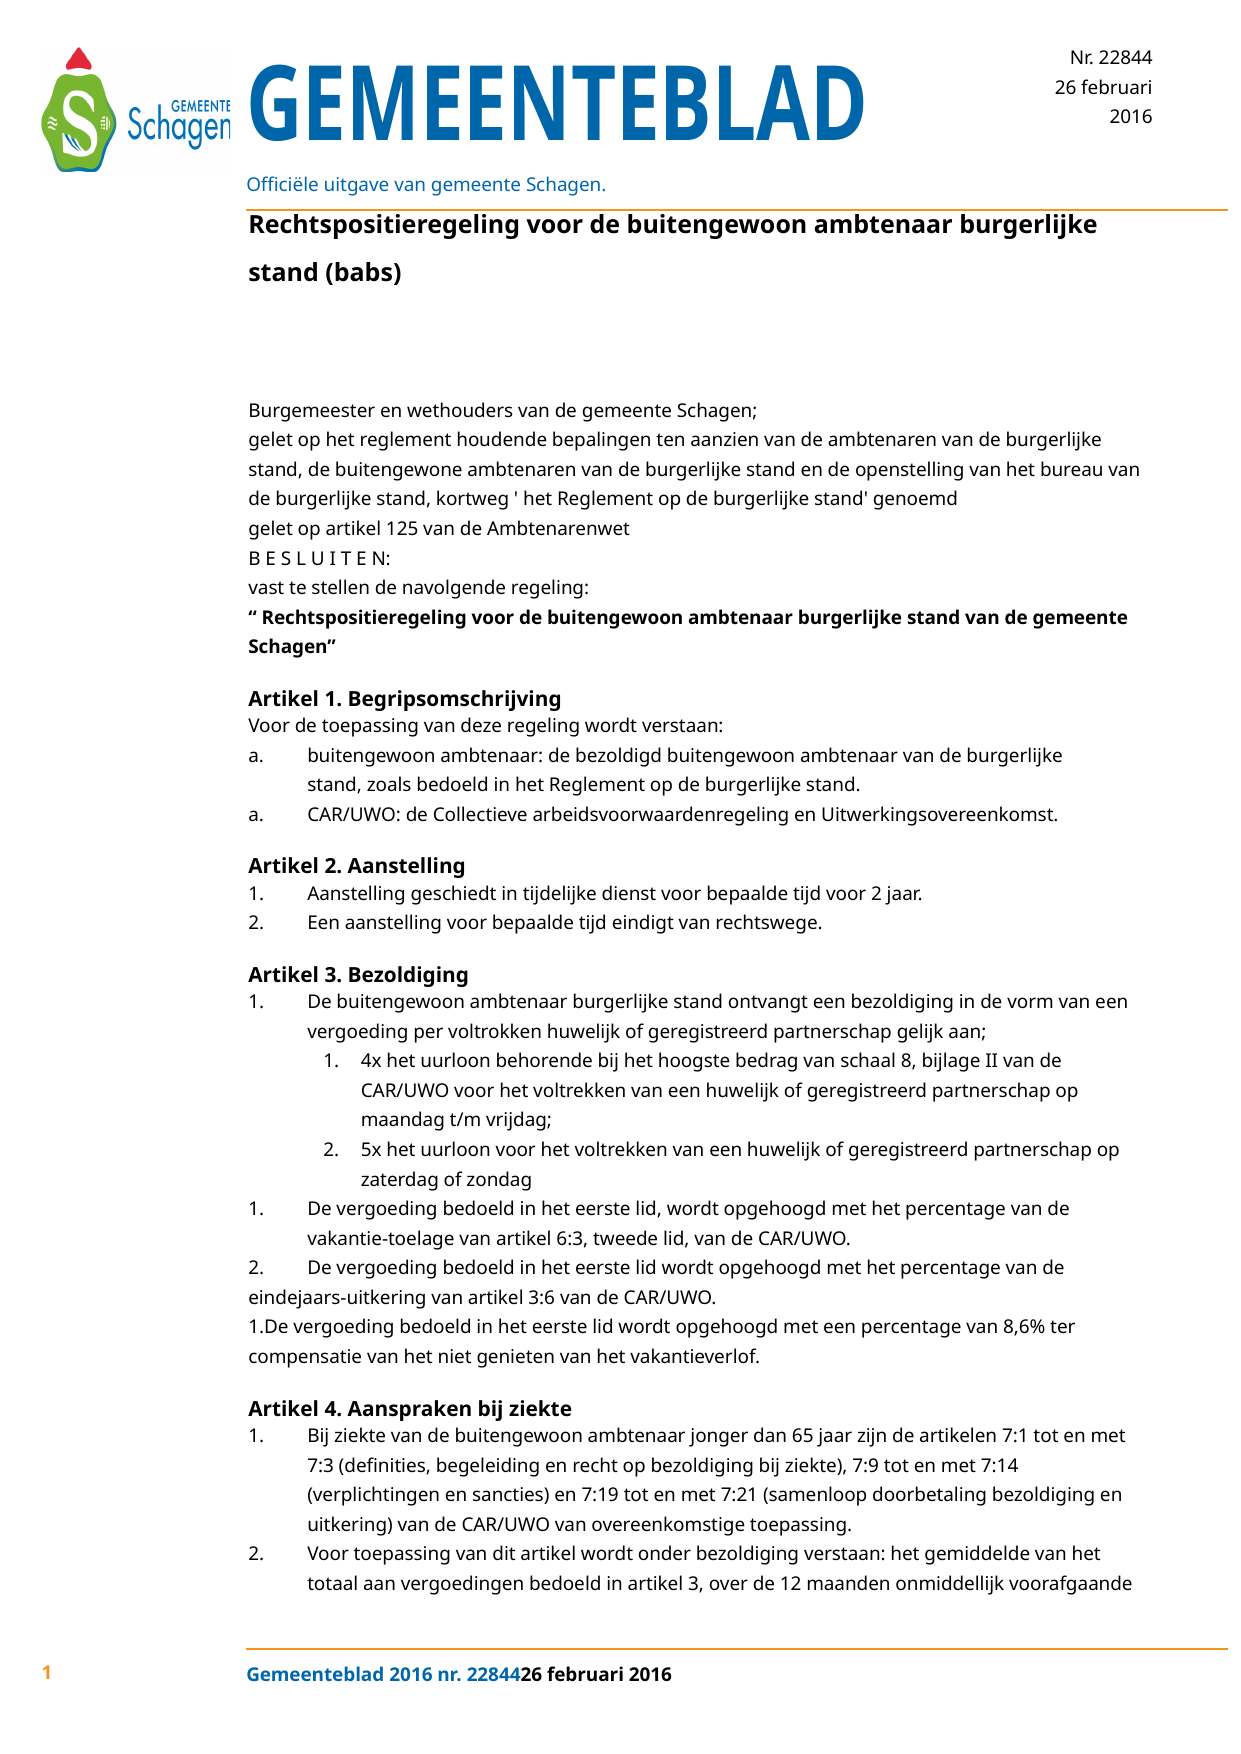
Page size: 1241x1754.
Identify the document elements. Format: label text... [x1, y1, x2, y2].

text 1.De vergoeding bedoeld in het eerste lid wordt opgehoogd met een percentage van 8,6% ter compensatie van het niet genieten van het vakantieverlof. [248, 1314, 1152, 1369]
list Aanstelling geschiedt in tijdelijke dienst voor bepaalde tijd voor 2 jaar. [248, 880, 1152, 906]
picture [41, 47, 231, 172]
list CAR/UWO: de Collectieve arbeidsvoorwaardenregeling en Uitwerkingsovereenkomst. [248, 801, 1152, 827]
list Voor toepassing van dit artikel wordt onder bezoldiging verstaan: het gemiddelde van het totaal aan vergoedingen bedoeld in artikel 3, over de 12 maanden onmiddellijk voorafgaande [248, 1541, 1152, 1596]
list De vergoeding bedoeld in het eerste lid wordt opgehoogd met het percentage van de [248, 1254, 1152, 1280]
text Artikel 3. Bezoldiging [248, 960, 1152, 988]
list 4x het uurloon behorende bij het hoogste bedrag van schaal 8, bijlage II van de CAR/UWO voor het voltrekken van een huwelijk of geregistreerd partnerschap op maandag t/m vrijdag; [323, 1047, 1152, 1132]
text Rechtspositieregeling voor de buitengewoon ambtenaar burgerlijke stand (babs) [248, 211, 1152, 288]
text Artikel 4. Aanspraken bij ziekte [248, 1394, 1152, 1422]
text “ Rechtspositieregeling voor de buitengewoon ambtenaar burgerlijke stand van de gemeente Schagen” [248, 604, 1152, 659]
text vast te stellen de navolgende regeling: [248, 574, 1152, 600]
list 5x het uurloon voor het voltrekken van een huwelijk of geregistreerd partnerschap op zaterdag of zondag [323, 1136, 1152, 1192]
list De vergoeding bedoeld in het eerste lid, wordt opgehoogd met het percentage van de vakantie-toelage van artikel 6:3, tweede lid, van de CAR/UWO. [248, 1195, 1152, 1251]
list Een aanstelling voor bepaalde tijd eindigt van rechtswege. [248, 909, 1152, 935]
text B E S L U I T E N: [248, 545, 1152, 570]
text Burgemeester en wethouders van de gemeente Schagen; [248, 397, 1152, 422]
text eindejaars-uitkering van artikel 3:6 van de CAR/UWO. [248, 1284, 1152, 1310]
list Bij ziekte van de buitengewoon ambtenaar jonger dan 65 jaar zijn de artikelen 7:1 tot en met 7:3 (definities, begeleiding en recht op bezoldiging bij ziekte), 7:9 tot en met 7:14 (verplichtingen en sancties) en 7:19 tot en met 7:21 (samenloop doorbetaling bezoldiging en uitkering) van de CAR/UWO van overeenkomstige toepassing. [248, 1422, 1152, 1537]
text Voor de toepassing van deze regeling wordt verstaan: [248, 712, 1152, 738]
list stand, zoals bedoeld in het Reglement op de burgerlijke stand. [248, 771, 1152, 797]
text gelet op artikel 125 van de Ambtenarenwet [248, 515, 1152, 541]
text gelet op het reglement houdende bepalingen ten aanzien van de ambtenaren van de burgerlijke stand, de buitengewone ambtenaren van de burgerlijke stand en de openstelling van het bureau van de burgerlijke stand, kortweg ' het Reglement op de burgerlijke stand' genoemd [248, 426, 1152, 511]
list De buitengewoon ambtenaar burgerlijke stand ontvangt een bezoldiging in de vorm van een vergoeding per voltrokken huwelijk of geregistreerd partnerschap gelijk aan; [248, 988, 1152, 1044]
text Artikel 2. Aanstelling [248, 851, 1152, 880]
list buitengewoon ambtenaar: de bezoldigd buitengewoon ambtenaar van de burgerlijke [248, 742, 1152, 768]
text Artikel 1. Begripsomschrijving [248, 684, 1152, 712]
